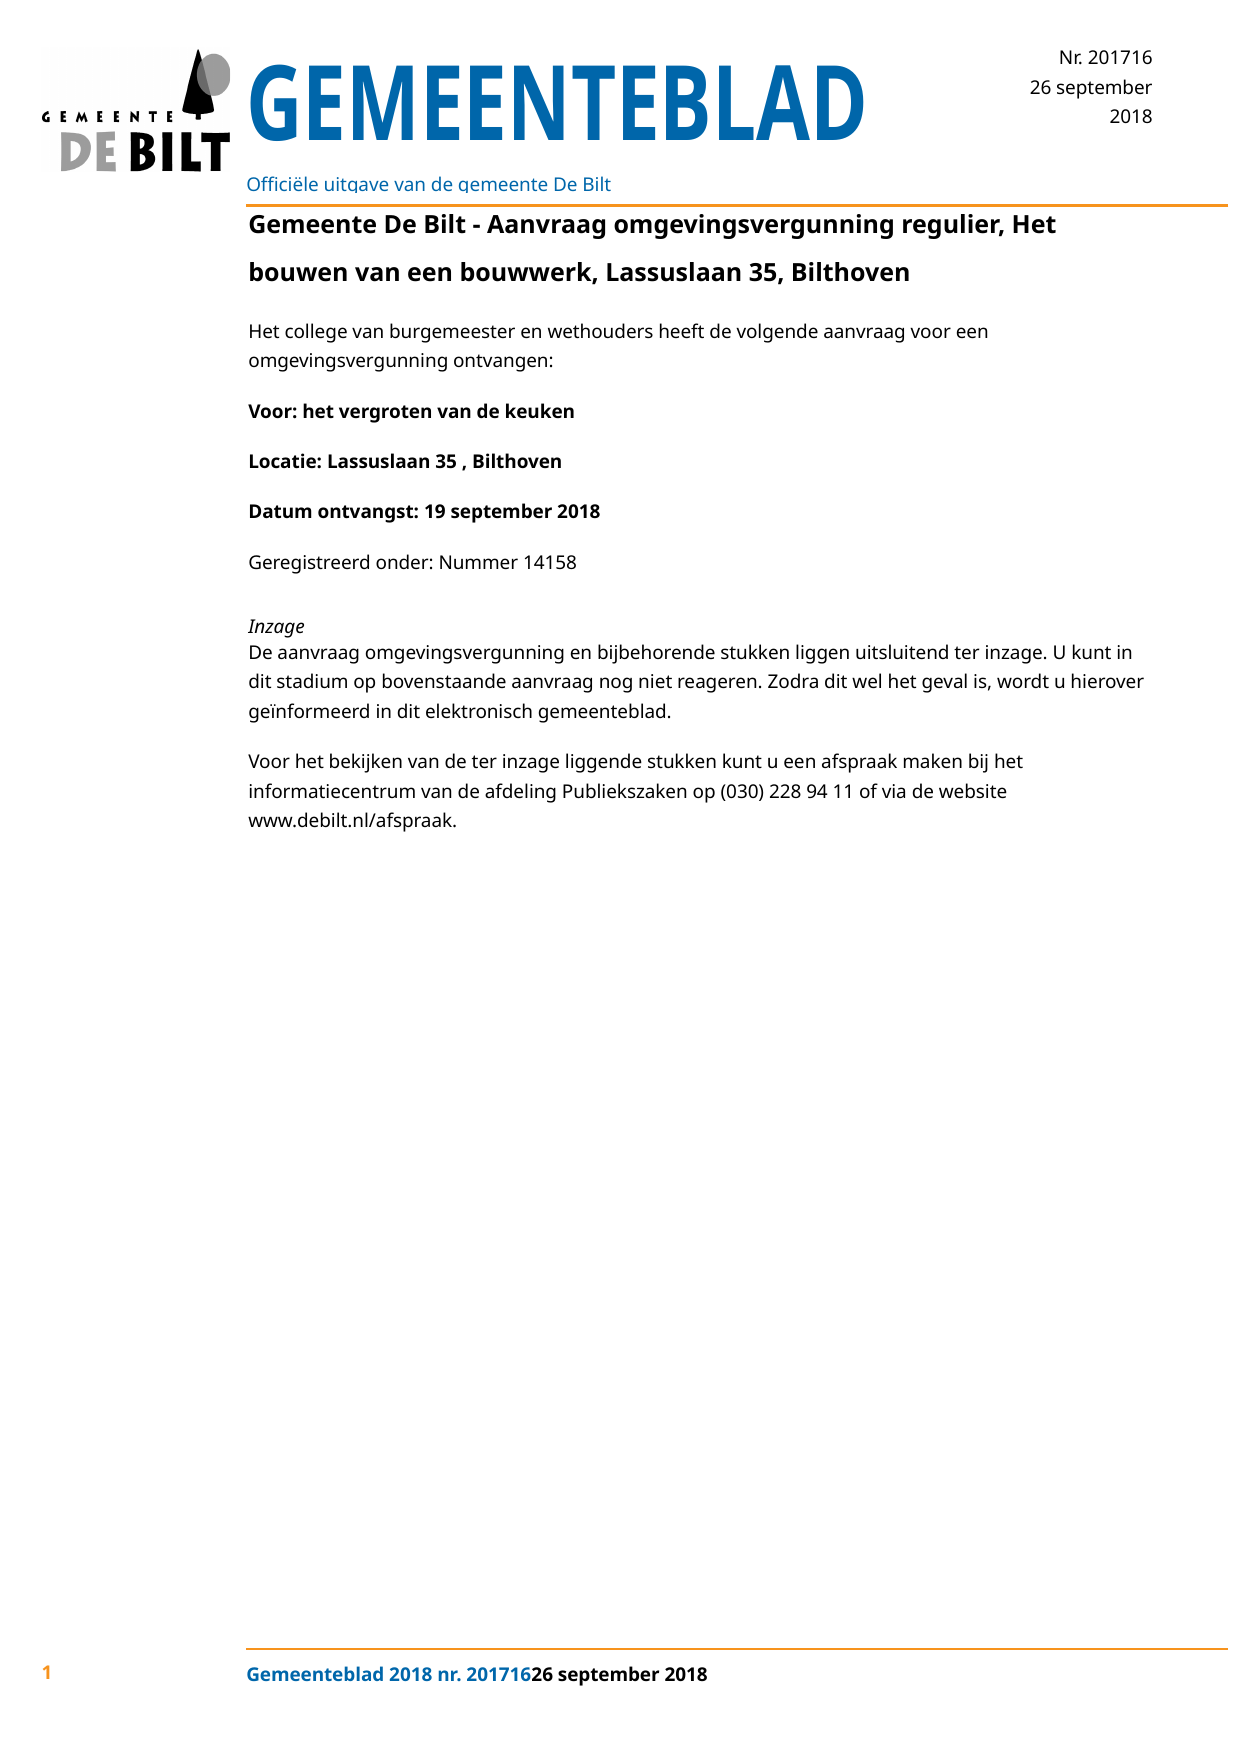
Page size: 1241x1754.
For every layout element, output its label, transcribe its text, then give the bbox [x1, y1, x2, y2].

text Voor het bekijken van de ter inzage liggende stukken kunt u een afspraak maken bij het informatiecentrum van de afdeling Publiekszaken op (030) 228 94 11 of via de website www.debilt.nl/afspraak. [248, 748, 1152, 833]
text Datum ontvangst: 19 september 2018 [248, 499, 1152, 524]
picture [41, 47, 231, 172]
text Het college van burgemeester en wethouders heeft de volgende aanvraag voor een omgevingsvergunning ontvangen: [248, 318, 1152, 373]
text Inzage [248, 613, 1152, 639]
text Gemeente De Bilt - Aanvraag omgevingsvergunning regulier, Het bouwen van een bouwwerk, Lassuslaan 35, Bilthoven [248, 207, 1152, 288]
text Voor: het vergroten van de keuken [248, 398, 1152, 424]
text Locatie: Lassuslaan 35 , Bilthoven [248, 448, 1152, 474]
text Geregistreerd onder: Nummer 14158 [248, 549, 1152, 575]
text De aanvraag omgevingsvergunning en bijbehorende stukken liggen uitsluitend ter inzage. U kunt in dit stadium op bovenstaande aanvraag nog niet reageren. Zodra dit wel het geval is, wordt u hierover geïnformeerd in dit elektronisch gemeenteblad. [248, 639, 1152, 724]
